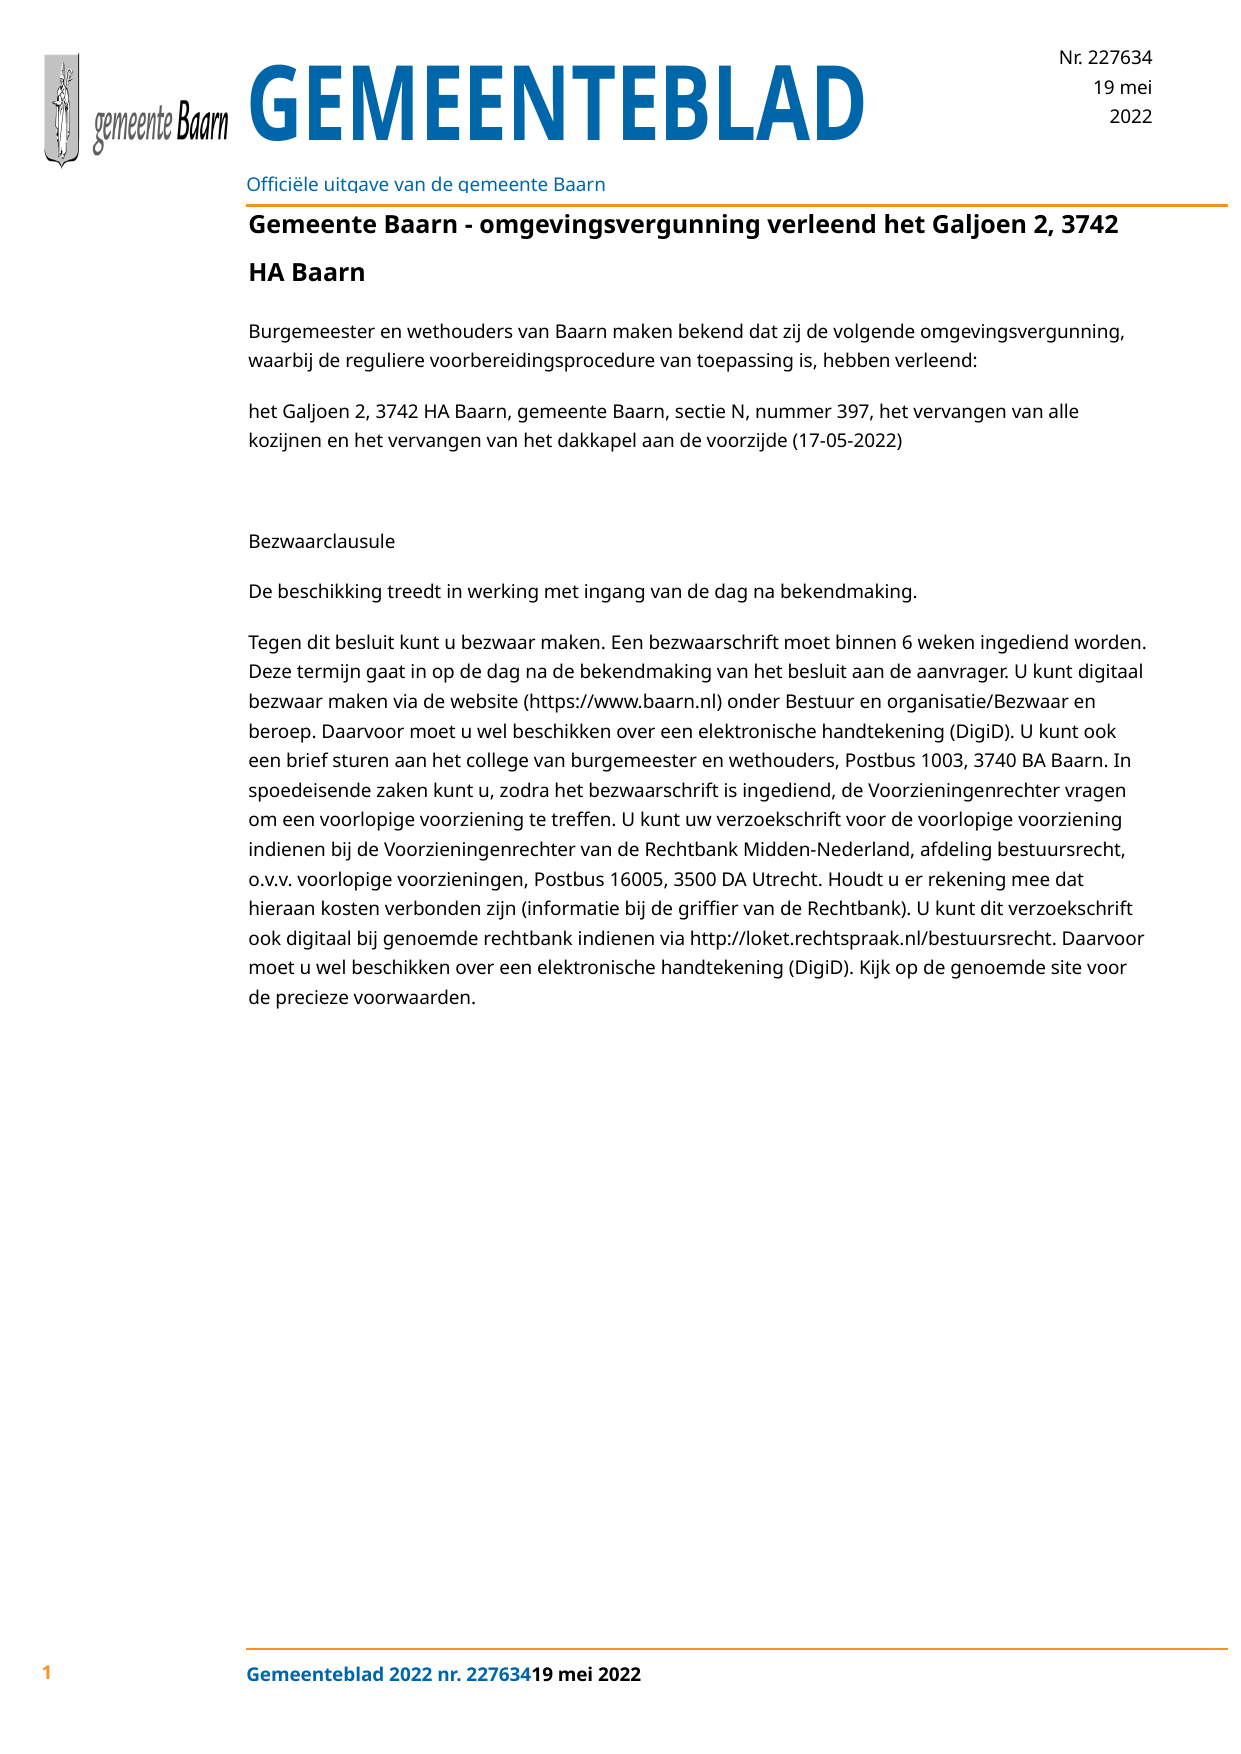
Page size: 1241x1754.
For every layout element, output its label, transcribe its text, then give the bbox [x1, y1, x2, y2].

text Gemeente Baarn - omgevingsvergunning verleend het Galjoen 2, 3742 HA Baarn [248, 207, 1152, 288]
picture [41, 47, 231, 172]
text Bezwaarclausule [248, 528, 1152, 554]
text Tegen dit besluit kunt u bezwaar maken. Een bezwaarschrift moet binnen 6 weken ingediend worden. Deze termijn gaat in op de dag na de bekendmaking van het besluit aan de aanvrager. U kunt digitaal bezwaar maken via de website (https://www.baarn.nl) onder Bestuur en organisatie/Bezwaar en beroep. Daarvoor moet u wel beschikken over een elektronische handtekening (DigiD). U kunt ook een brief sturen aan het college van burgemeester en wethouders, Postbus 1003, 3740 BA Baarn. In spoedeisende zaken kunt u, zodra het bezwaarschrift is ingediend, de Voorzieningenrechter vragen om een voorlopige voorziening te treffen. U kunt uw verzoekschrift voor de voorlopige voorziening indienen bij de Voorzieningenrechter van de Rechtbank Midden-Nederland, afdeling bestuursrecht, o.v.v. voorlopige voorzieningen, Postbus 16005, 3500 DA Utrecht. Houdt u er rekening mee dat hieraan kosten verbonden zijn (informatie bij de griffier van de Rechtbank). U kunt dit verzoekschrift ook digitaal bij genoemde rechtbank indienen via http://loket.rechtspraak.nl/bestuursrecht. Daarvoor moet u wel beschikken over een elektronische handtekening (DigiD). Kijk op de genoemde site voor de precieze voorwaarden. [248, 629, 1152, 1010]
text Burgemeester en wethouders van Baarn maken bekend dat zij de volgende omgevingsvergunning, waarbij de reguliere voorbereidingsprocedure van toepassing is, hebben verleend: [248, 318, 1152, 373]
text De beschikking treedt in werking met ingang van de dag na bekendmaking. [248, 579, 1152, 604]
text het Galjoen 2, 3742 HA Baarn, gemeente Baarn, sectie N, nummer 397, het vervangen van alle kozijnen en het vervangen van het dakkapel aan de voorzijde (17-05-2022) [248, 398, 1152, 453]
